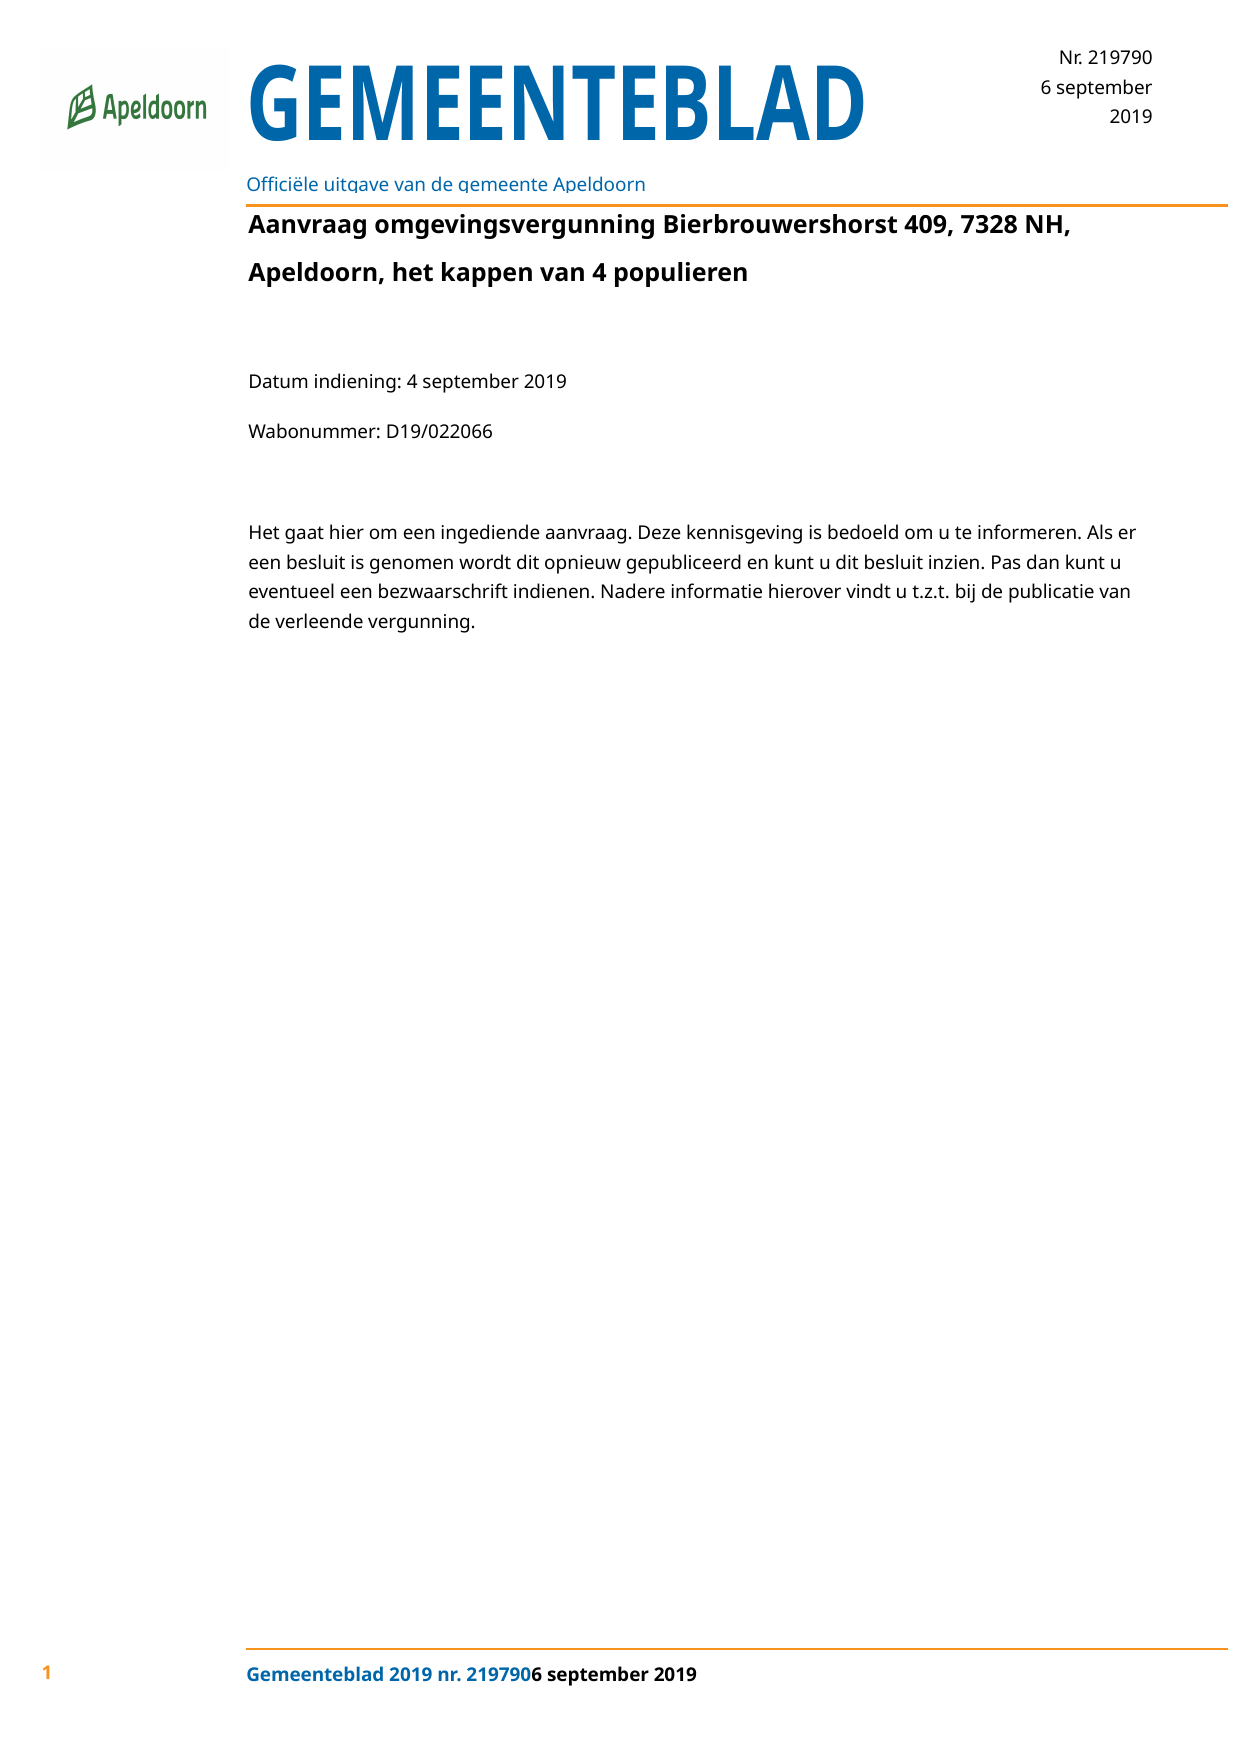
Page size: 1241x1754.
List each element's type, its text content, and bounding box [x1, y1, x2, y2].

picture [41, 47, 231, 172]
text Het gaat hier om een ingediende aanvraag. Deze kennisgeving is bedoeld om u te informeren. Als er een besluit is genomen wordt dit opnieuw gepubliceerd en kunt u dit besluit inzien. Pas dan kunt u eventueel een bezwaarschrift indienen. Nadere informatie hierover vindt u t.z.t. bij de publicatie van de verleende vergunning. [248, 519, 1152, 634]
text Datum indiening: 4 september 2019 [248, 368, 1152, 394]
text Aanvraag omgevingsvergunning Bierbrouwershorst 409, 7328 NH, Apeldoorn, het kappen van 4 populieren [248, 207, 1152, 288]
text Wabonummer: D19/022066 [248, 419, 1152, 444]
